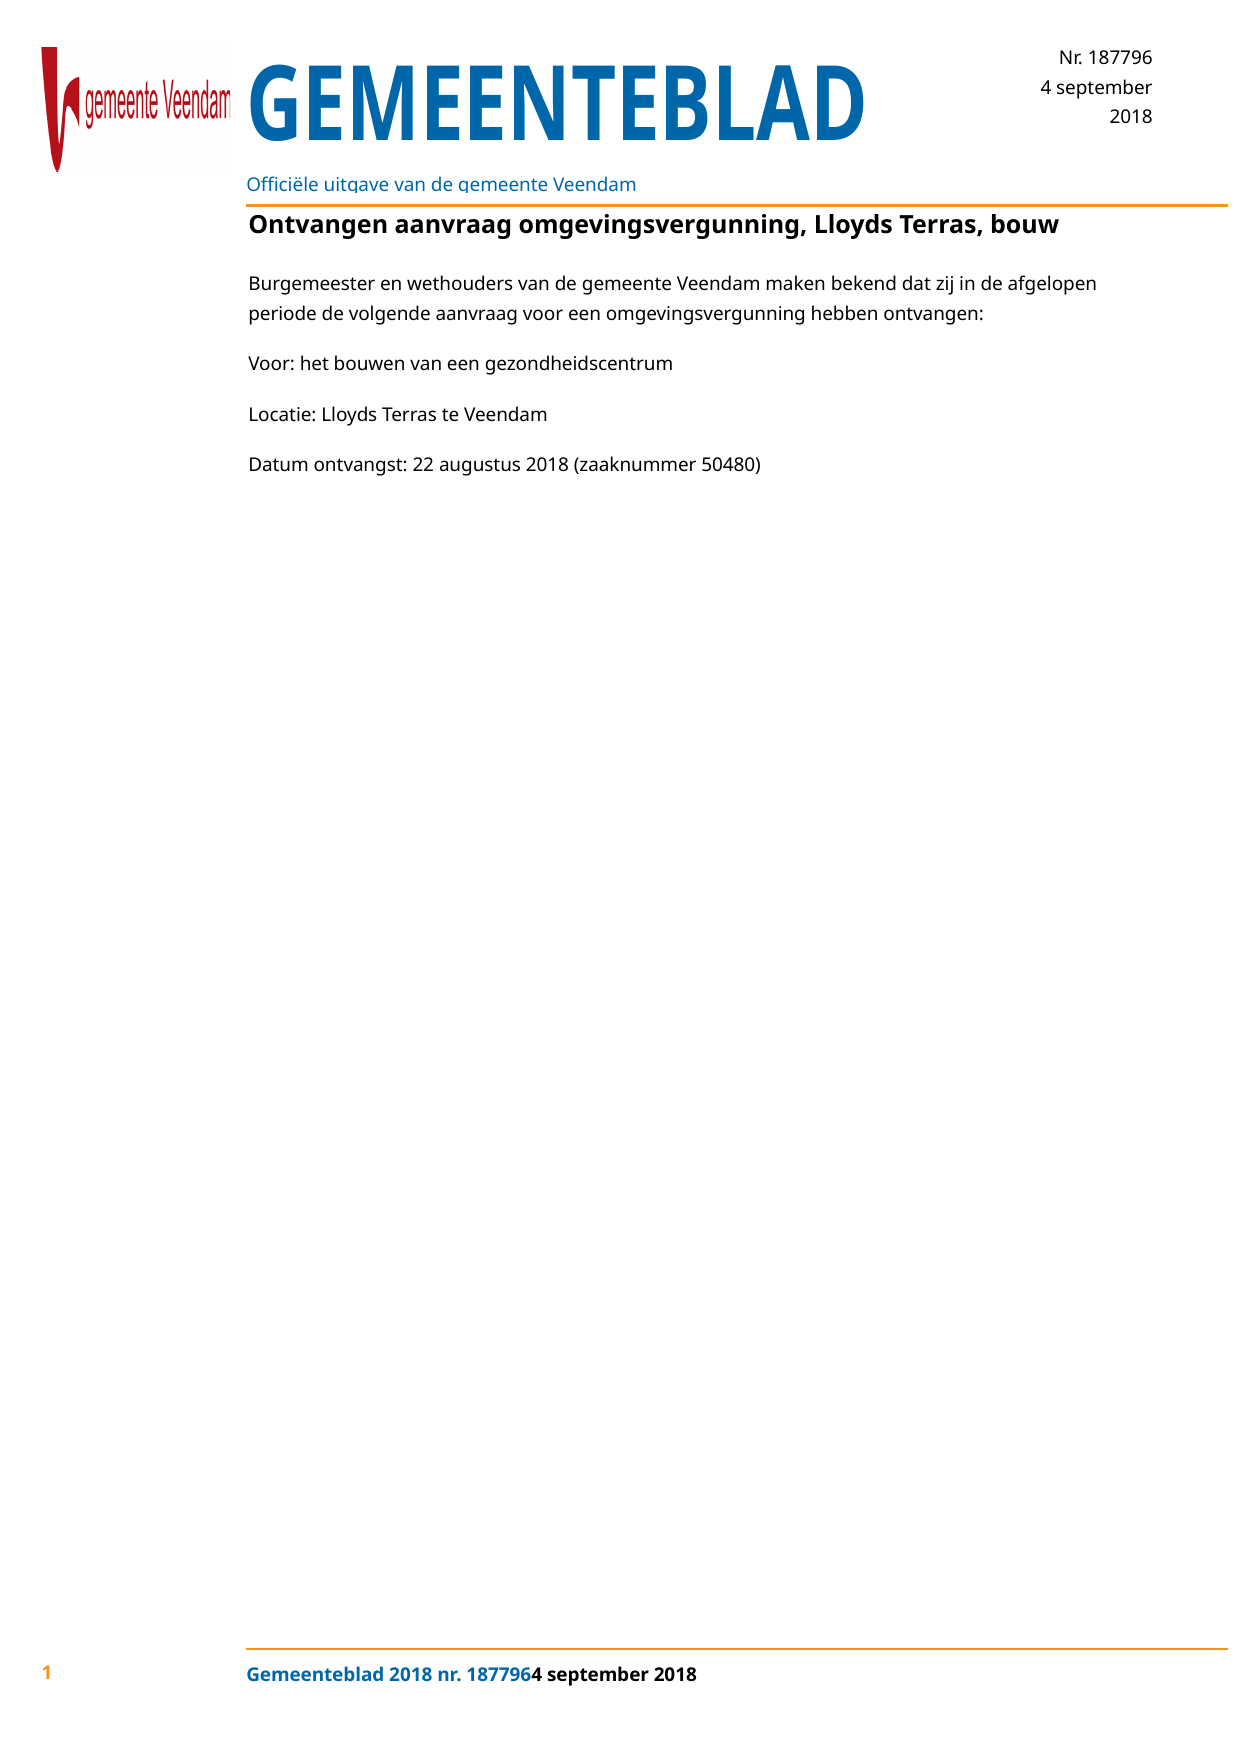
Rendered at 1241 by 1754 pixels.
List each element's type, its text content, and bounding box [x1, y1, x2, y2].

text Ontvangen aanvraag omgevingsvergunning, Lloyds Terras, bouw [248, 207, 1152, 241]
text Burgemeester en wethouders van de gemeente Veendam maken bekend dat zij in de afgelopen periode de volgende aanvraag voor een omgevingsvergunning hebben ontvangen: [248, 270, 1152, 326]
text Locatie: Lloyds Terras te Veendam [248, 401, 1152, 426]
text Datum ontvangst: 22 augustus 2018 (zaaknummer 50480) [248, 451, 1152, 477]
picture [41, 47, 231, 172]
text Voor: het bouwen van een gezondheidscentrum [248, 350, 1152, 376]
